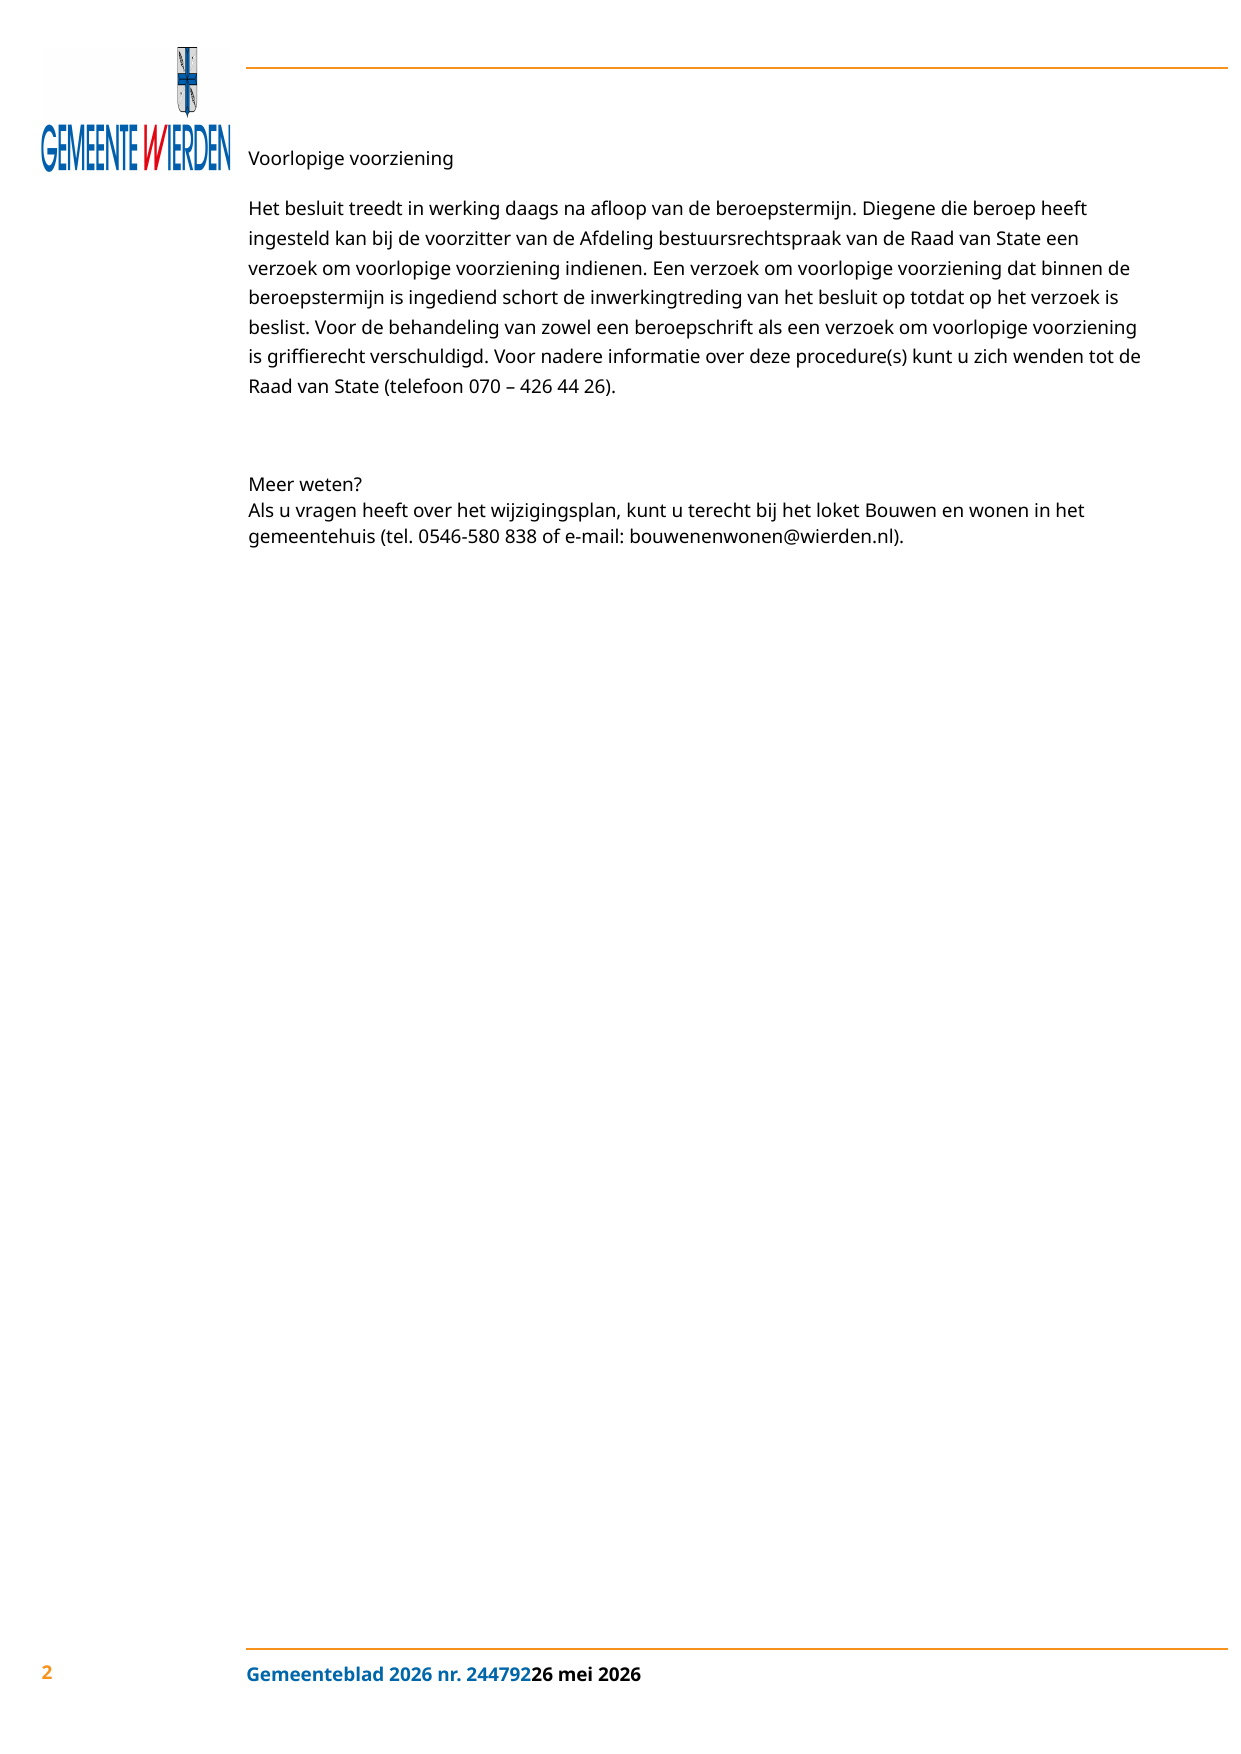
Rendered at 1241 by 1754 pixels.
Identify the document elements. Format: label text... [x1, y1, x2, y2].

text Als u vragen heeft over het wijzigingsplan, kunt u terecht bij het loket Bouwen en wonen in het gemeentehuis (tel. 0546-580 838 of e-mail: bouwenenwonen@wierden.nl). [248, 497, 1152, 548]
picture [41, 47, 231, 172]
text Voorlopige voorziening [248, 145, 1152, 171]
text Het besluit treedt in werking daags na afloop van de beroepstermijn. Diegene die beroep heeft ingesteld kan bij de voorzitter van de Afdeling bestuursrechtspraak van de Raad van State een verzoek om voorlopige voorziening indienen. Een verzoek om voorlopige voorziening dat binnen de beroepstermijn is ingediend schort de inwerkingtreding van het besluit op totdat op het verzoek is beslist. Voor de behandeling van zowel een beroepschrift als een verzoek om voorlopige voorziening is griffierecht verschuldigd. Voor nadere informatie over deze procedure(s) kunt u zich wenden tot de Raad van State (telefoon 070 – 426 44 26). [248, 196, 1152, 399]
text Meer weten? [248, 471, 1152, 497]
